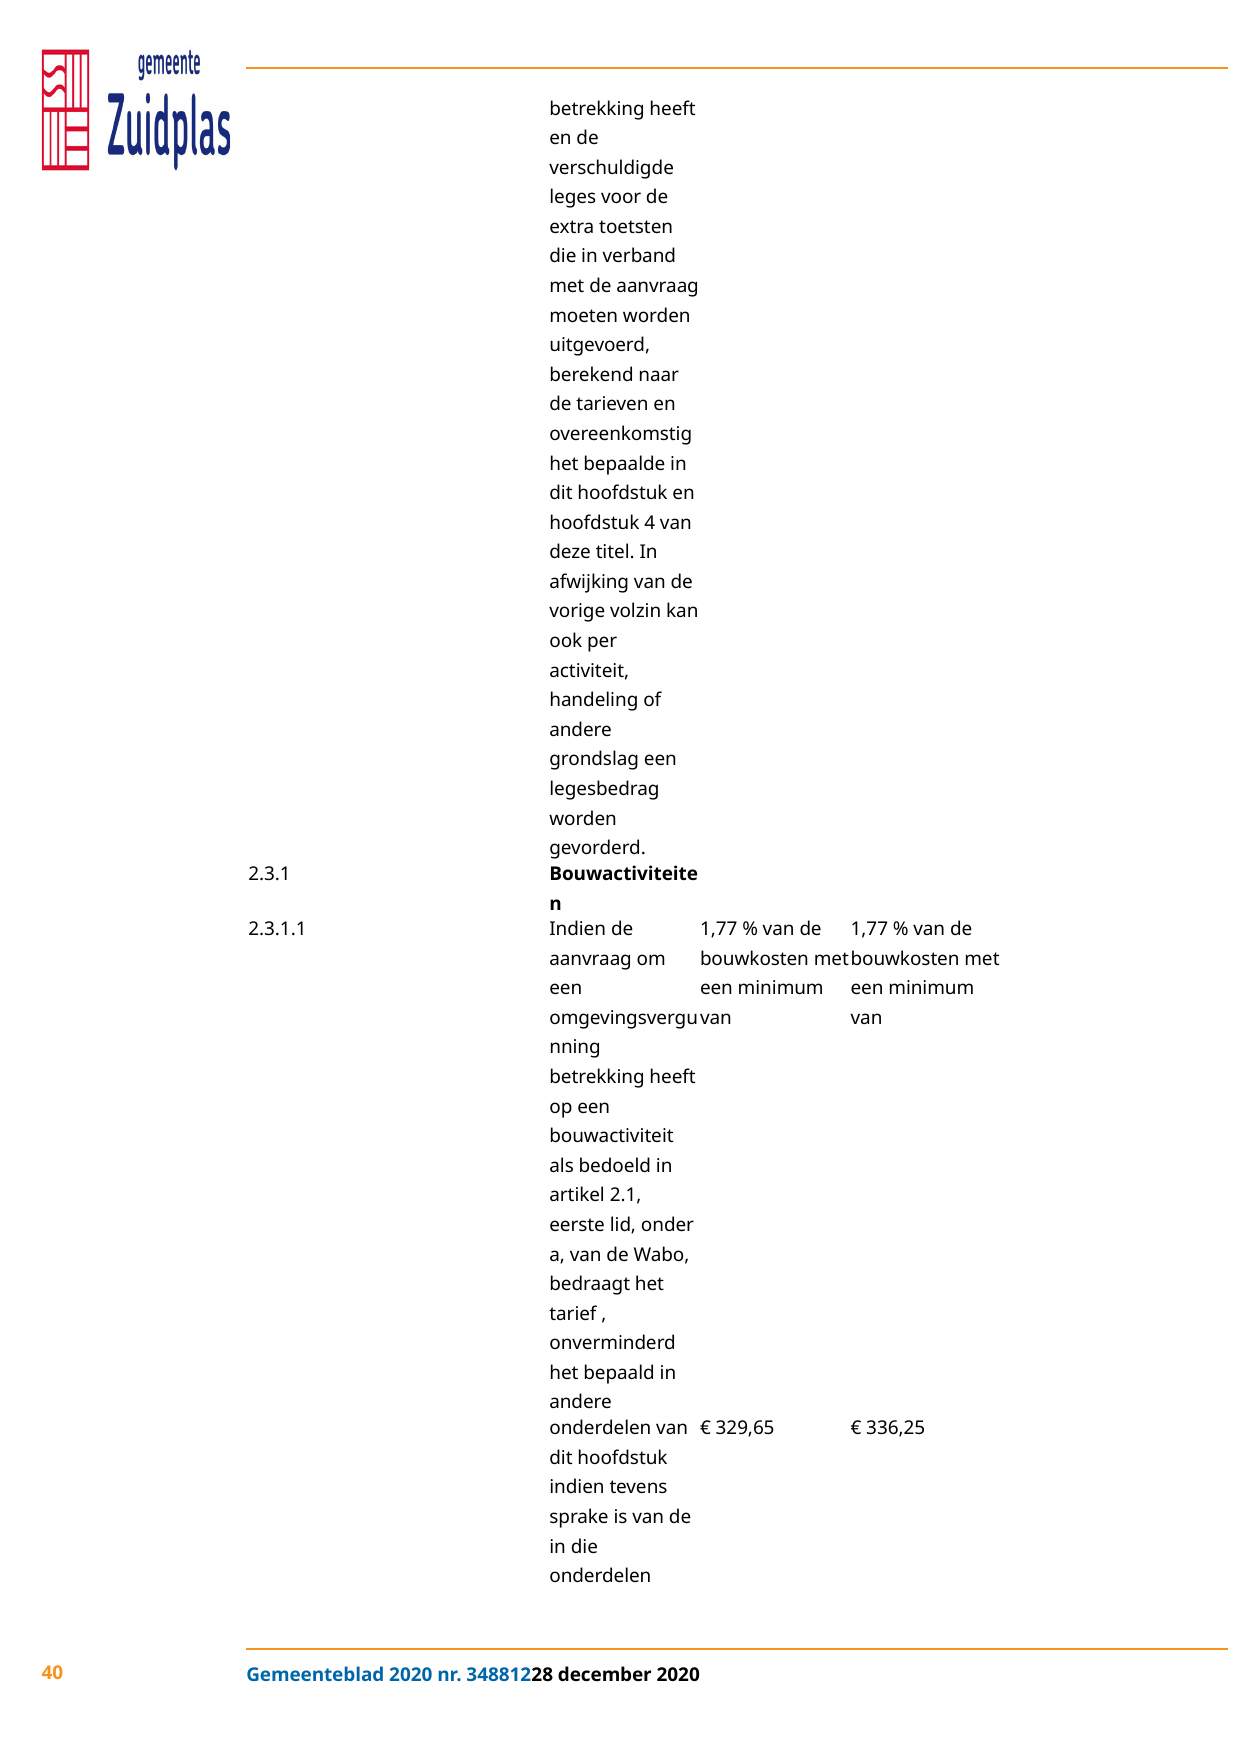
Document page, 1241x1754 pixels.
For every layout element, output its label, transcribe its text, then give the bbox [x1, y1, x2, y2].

table_cell 1,77 % van de bouwkosten met een minimum van [850, 915, 1001, 1414]
table_cell € 336,25 [850, 1415, 1001, 1588]
table_cell [700, 95, 850, 860]
table_cell [850, 860, 1001, 915]
table_cell betrekking heeft en de verschuldigde leges voor de extra toetsten die in verband met de aanvraag moeten worden uitgevoerd, berekend naar de tarieven en overeenkomstig het bepaalde in dit hoofdstuk en hoofdstuk 4 van deze titel. In afwijking van de vorige volzin kan ook per activiteit, handeling of andere grondslag een legesbedrag worden gevorderd. [549, 95, 700, 860]
table_cell [700, 860, 850, 915]
table_cell 2.3.1 [248, 860, 549, 915]
picture [41, 47, 231, 172]
table_cell Bouwactiviteiten [549, 860, 700, 915]
table_cell [850, 95, 1001, 860]
table_cell € 329,65 [700, 1415, 850, 1588]
table_cell 2.3.1.1 [248, 915, 549, 1588]
table_cell onderdelen van dit hoofdstuk indien tevens sprake is van de in die onderdelen [549, 1415, 700, 1588]
table_cell [248, 95, 549, 860]
table_cell 1,77 % van de bouwkosten met een minimum van [700, 915, 850, 1414]
table_cell Indien de aanvraag om een omgevingsvergunning betrekking heeft op een bouwactiviteit als bedoeld in artikel 2.1, eerste lid, onder a, van de Wabo, bedraagt het tarief , onverminderd het bepaald in andere [549, 915, 700, 1414]
